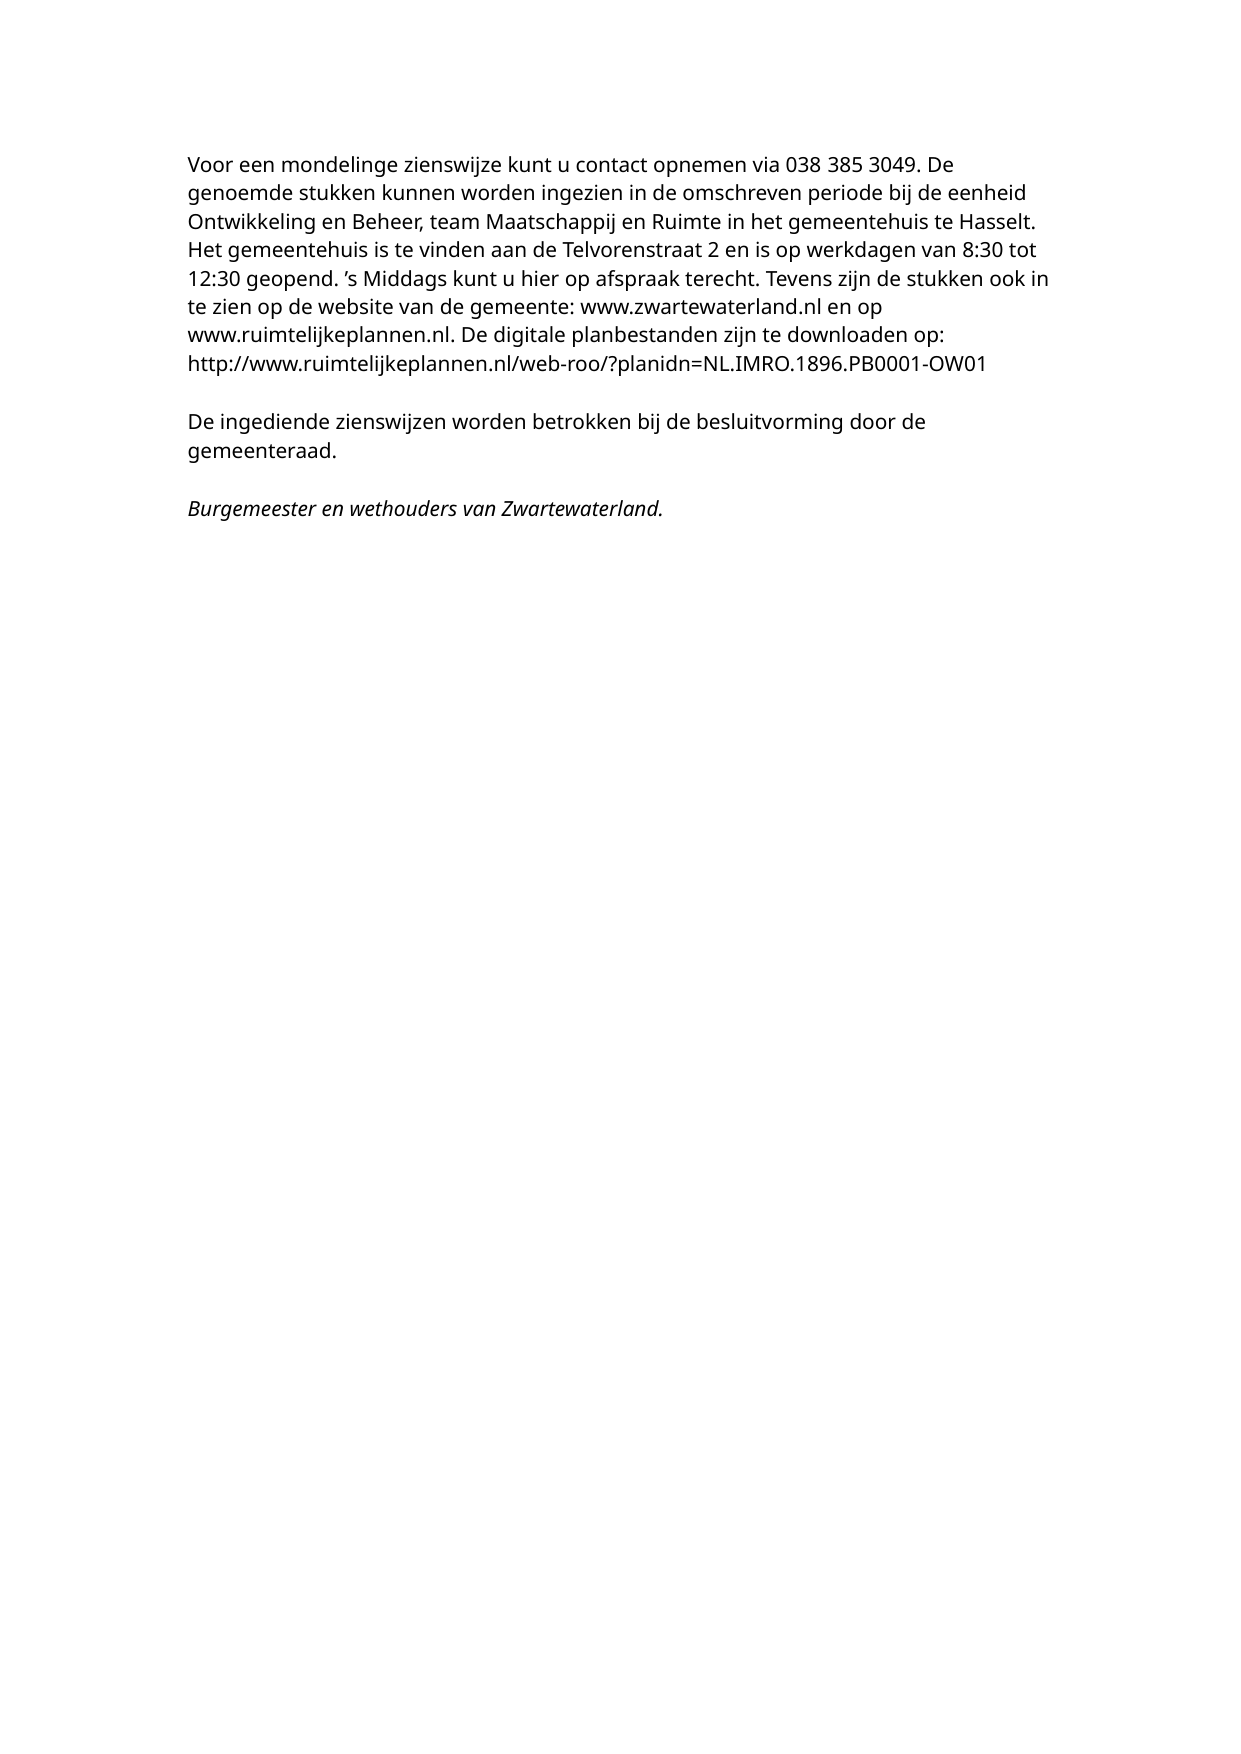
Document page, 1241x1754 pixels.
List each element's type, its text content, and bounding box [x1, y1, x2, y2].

text De ingediende zienswijzen worden betrokken bij de besluitvorming door de gemeenteraad. [187, 407, 1053, 464]
text Voor een mondelinge zienswijze kunt u contact opnemen via 038 385 3049. De genoemde stukken kunnen worden ingezien in de omschreven periode bij de eenheid Ontwikkeling en Beheer, team Maatschappij en Ruimte in het gemeentehuis te Hasselt. Het gemeentehuis is te vinden aan de Telvorenstraat 2 en is op werkdagen van 8:30 tot 12:30 geopend. ’s Middags kunt u hier op afspraak terecht. Tevens zijn de stukken ook in te zien op de website van de gemeente: www.zwartewaterland.nl en op www.ruimtelijkeplannen.nl. De digitale planbestanden zijn te downloaden op: http://www.ruimtelijkeplannen.nl/web-roo/?planidn=NL.IMRO.1896.PB0001-OW01 [187, 150, 1053, 377]
text Burgemeester en wethouders van Zwartewaterland. [187, 494, 1053, 523]
